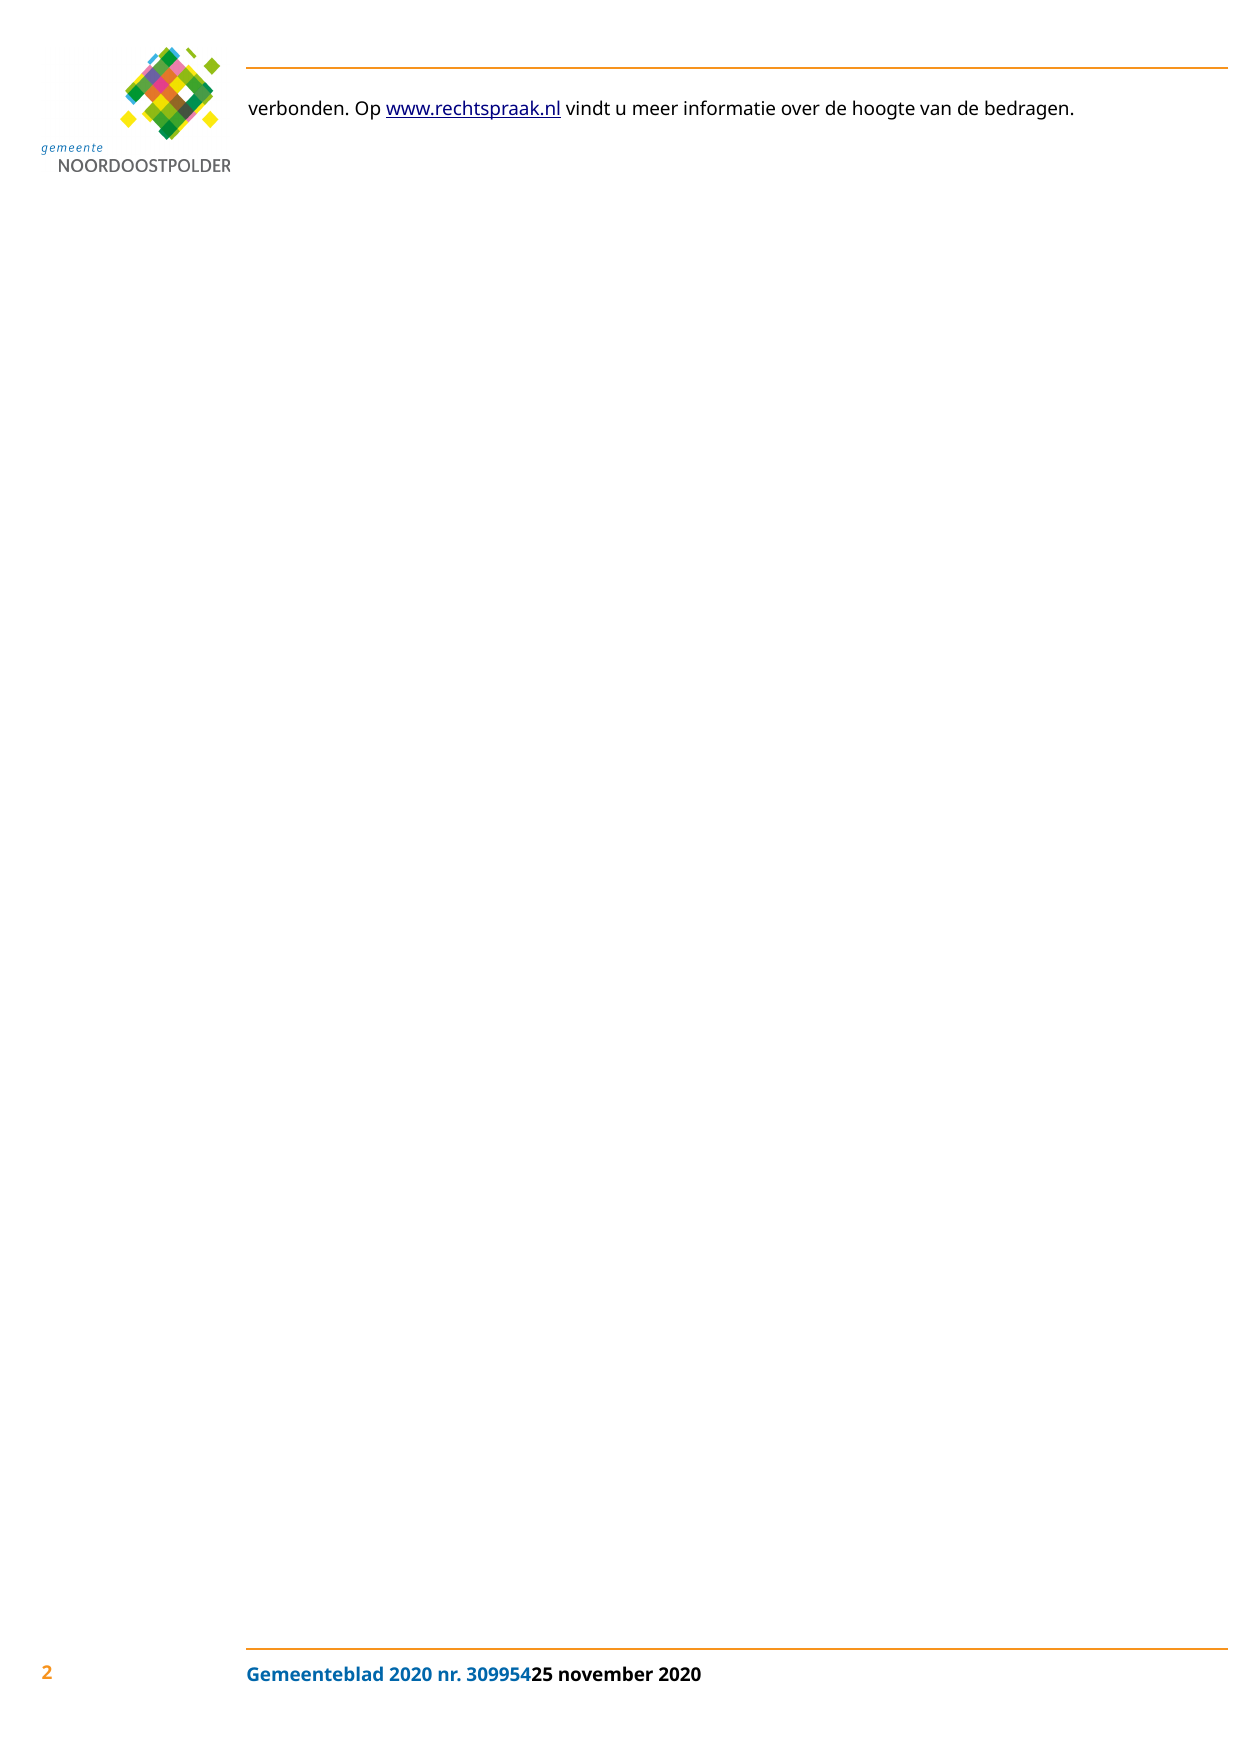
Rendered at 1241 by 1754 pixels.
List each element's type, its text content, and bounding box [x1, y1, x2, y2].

picture [41, 47, 231, 172]
text verbonden. Op www.rechtspraak.nl vindt u meer informatie over de hoogte van de bedragen. [248, 95, 1152, 121]
